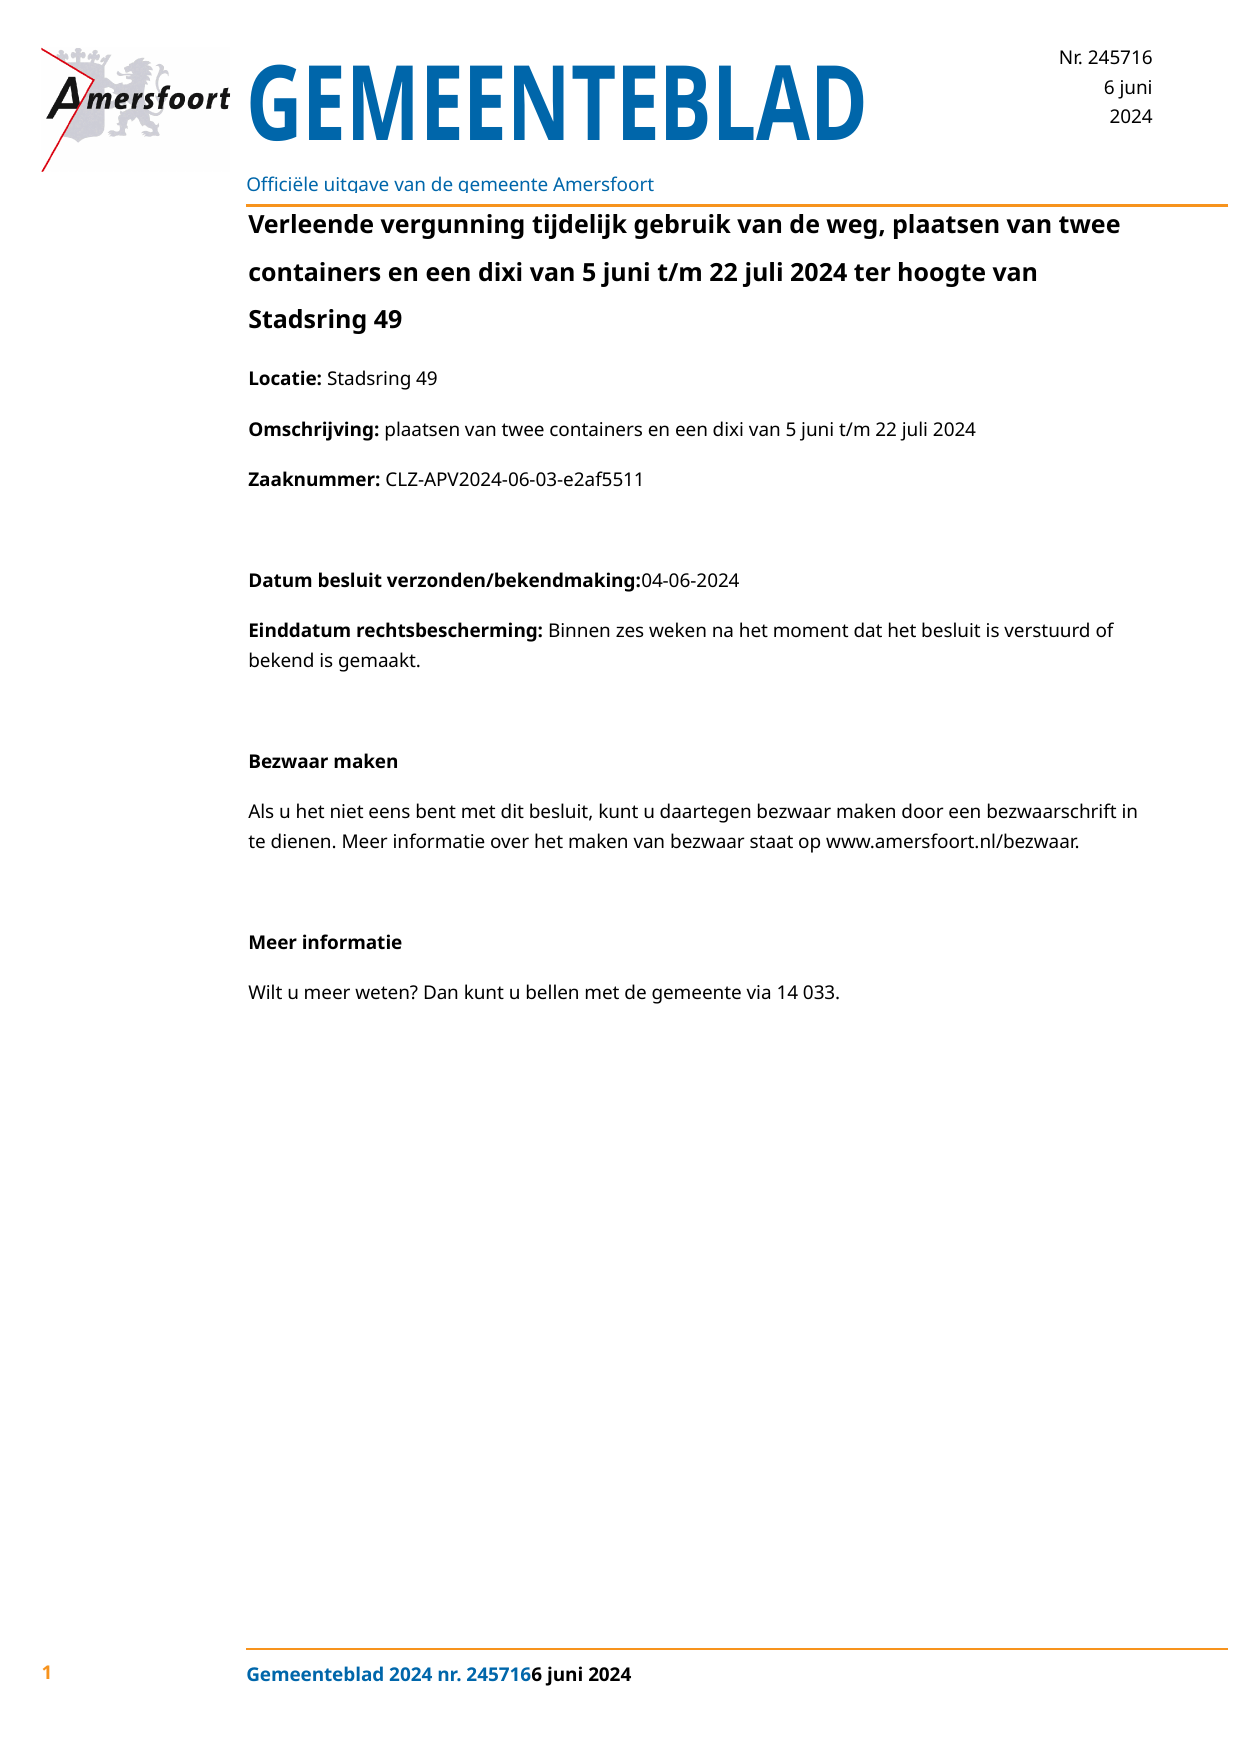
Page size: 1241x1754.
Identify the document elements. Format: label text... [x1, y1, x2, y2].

text Locatie: Stadsring 49 [248, 366, 1152, 391]
text Datum besluit verzonden/bekendmaking:04-06-2024 [248, 567, 1152, 593]
text Meer informatie [248, 929, 1152, 954]
picture [41, 47, 231, 172]
text Omschrijving: plaatsen van twee containers en een dixi van 5 juni t/m 22 juli 2024 [248, 416, 1152, 442]
text Wilt u meer weten? Dan kunt u bellen met de gemeente via 14 033. [248, 979, 1152, 1005]
text Bezwaar maken [248, 748, 1152, 774]
text Einddatum rechtsbescherming: Binnen zes weken na het moment dat het besluit is verstuurd of bekend is gemaakt. [248, 618, 1152, 673]
text Verleende vergunning tijdelijk gebruik van de weg, plaatsen van twee containers en een dixi van 5 juni t/m 22 juli 2024 ter hoogte van Stadsring 49 [248, 207, 1152, 336]
text Zaaknummer: CLZ-APV2024-06-03-e2af5511 [248, 466, 1152, 492]
text Als u het niet eens bent met dit besluit, kunt u daartegen bezwaar maken door een bezwaarschrift in te dienen. Meer informatie over het maken van bezwaar staat op www.amersfoort.nl/bezwaar. [248, 798, 1152, 854]
